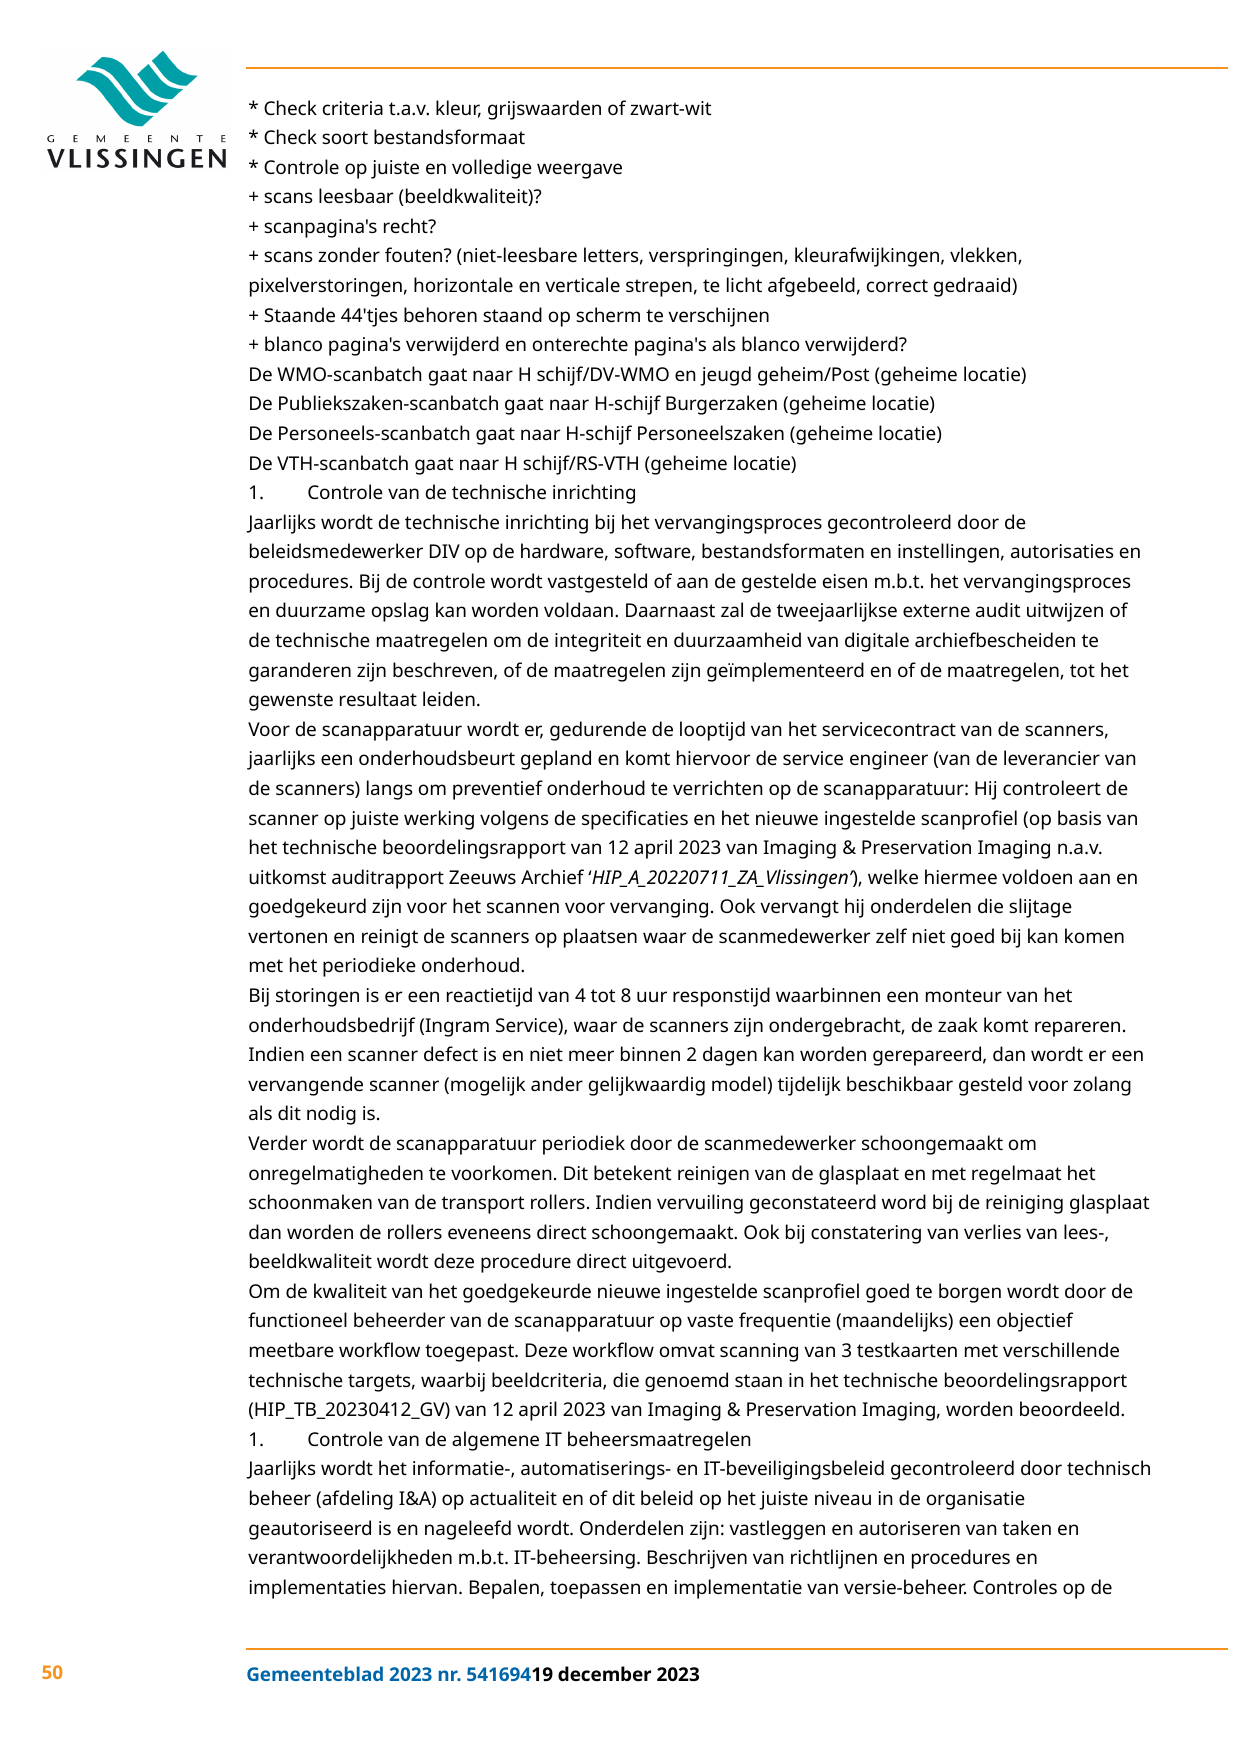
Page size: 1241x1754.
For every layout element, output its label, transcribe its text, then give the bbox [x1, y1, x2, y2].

text De VTH-scanbatch gaat naar H schijf/RS-VTH (geheime locatie) [248, 450, 1152, 476]
text + scanpagina's recht? [248, 213, 1152, 239]
text Bij storingen is er een reactietijd van 4 tot 8 uur responstijd waarbinnen een monteur van het onderhoudsbedrijf (Ingram Service), waar de scanners zijn ondergebracht, de zaak komt repareren. Indien een scanner defect is en niet meer binnen 2 dagen kan worden gerepareerd, dan wordt er een vervangende scanner (mogelijk ander gelijkwaardig model) tijdelijk beschikbaar gesteld voor zolang als dit nodig is. [248, 982, 1152, 1126]
text De WMO-scanbatch gaat naar H schijf/DV-WMO en jeugd geheim/Post (geheime locatie) [248, 361, 1152, 387]
list Controle van de technische inrichting [248, 479, 1152, 505]
text Verder wordt de scanapparatuur periodiek door de scanmedewerker schoongemaakt om onregelmatigheden te voorkomen. Dit betekent reinigen van de glasplaat en met regelmaat het schoonmaken van de transport rollers. Indien vervuiling geconstateerd word bij de reiniging glasplaat dan worden de rollers eveneens direct schoongemaakt. Ook bij constatering van verlies van lees-, beeldkwaliteit wordt deze procedure direct uitgevoerd. [248, 1130, 1152, 1274]
text Voor de scanapparatuur wordt er, gedurende de looptijd van het servicecontract van de scanners, jaarlijks een onderhoudsbeurt gepland en komt hiervoor de service engineer (van de leverancier van de scanners) langs om preventief onderhoud te verrichten op de scanapparatuur: Hij controleert de scanner op juiste werking volgens de specificaties en het nieuwe ingestelde scanprofiel (op basis van het technische beoordelingsrapport van 12 april 2023 van Imaging & Preservation Imaging n.a.v. uitkomst auditrapport Zeeuws Archief ‘HIP_A_20220711_ZA_Vlissingen’), welke hiermee voldoen aan en goedgekeurd zijn voor het scannen voor vervanging. Ook vervangt hij onderdelen die slijtage vertonen en reinigt de scanners op plaatsen waar de scanmedewerker zelf niet goed bij kan komen met het periodieke onderhoud. [248, 716, 1152, 978]
text De Personeels-scanbatch gaat naar H-schijf Personeelszaken (geheime locatie) [248, 420, 1152, 446]
text + Staande 44'tjes behoren staand op scherm te verschijnen [248, 302, 1152, 328]
text * Check criteria t.a.v. kleur, grijswaarden of zwart-wit [248, 95, 1152, 121]
text + blanco pagina's verwijderd en onterechte pagina's als blanco verwijderd? [248, 331, 1152, 357]
text + scans leesbaar (beeldkwaliteit)? [248, 183, 1152, 209]
picture [41, 47, 231, 172]
text + scans zonder fouten? (niet-leesbare letters, verspringingen, kleurafwijkingen, vlekken, pixelverstoringen, horizontale en verticale strepen, te licht afgebeeld, correct gedraaid) [248, 243, 1152, 298]
text * Controle op juiste en volledige weergave [248, 154, 1152, 180]
text Om de kwaliteit van het goedgekeurde nieuwe ingestelde scanprofiel goed te borgen wordt door de functioneel beheerder van de scanapparatuur op vaste frequentie (maandelijks) een objectief meetbare workflow toegepast. Deze workflow omvat scanning van 3 testkaarten met verschillende technische targets, waarbij beeldcriteria, die genoemd staan in het technische beoordelingsrapport (HIP_TB_20230412_GV) van 12 april 2023 van Imaging & Preservation Imaging, worden beoordeeld. [248, 1278, 1152, 1422]
text * Check soort bestandsformaat [248, 124, 1152, 150]
text De Publiekszaken-scanbatch gaat naar H-schijf Burgerzaken (geheime locatie) [248, 391, 1152, 416]
text Jaarlijks wordt het informatie-, automatiserings- en IT-beveiligingsbeleid gecontroleerd door technisch beheer (afdeling I&A) op actualiteit en of dit beleid op het juiste niveau in de organisatie geautoriseerd is en nageleefd wordt. Onderdelen zijn: vastleggen en autoriseren van taken en verantwoordelijkheden m.b.t. IT-beheersing. Beschrijven van richtlijnen en procedures en implementaties hiervan. Bepalen, toepassen en implementatie van versie-beheer. Controles op de [248, 1456, 1152, 1600]
text Jaarlijks wordt de technische inrichting bij het vervangingsproces gecontroleerd door de beleidsmedewerker DIV op de hardware, software, bestandsformaten en instellingen, autorisaties en procedures. Bij de controle wordt vastgesteld of aan de gestelde eisen m.b.t. het vervangingsproces en duurzame opslag kan worden voldaan. Daarnaast zal de tweejaarlijkse externe audit uitwijzen of de technische maatregelen om de integriteit en duurzaamheid van digitale archiefbescheiden te garanderen zijn beschreven, of de maatregelen zijn geïmplementeerd en of de maatregelen, tot het gewenste resultaat leiden. [248, 509, 1152, 712]
list Controle van de algemene IT beheersmaatregelen [248, 1426, 1152, 1452]
